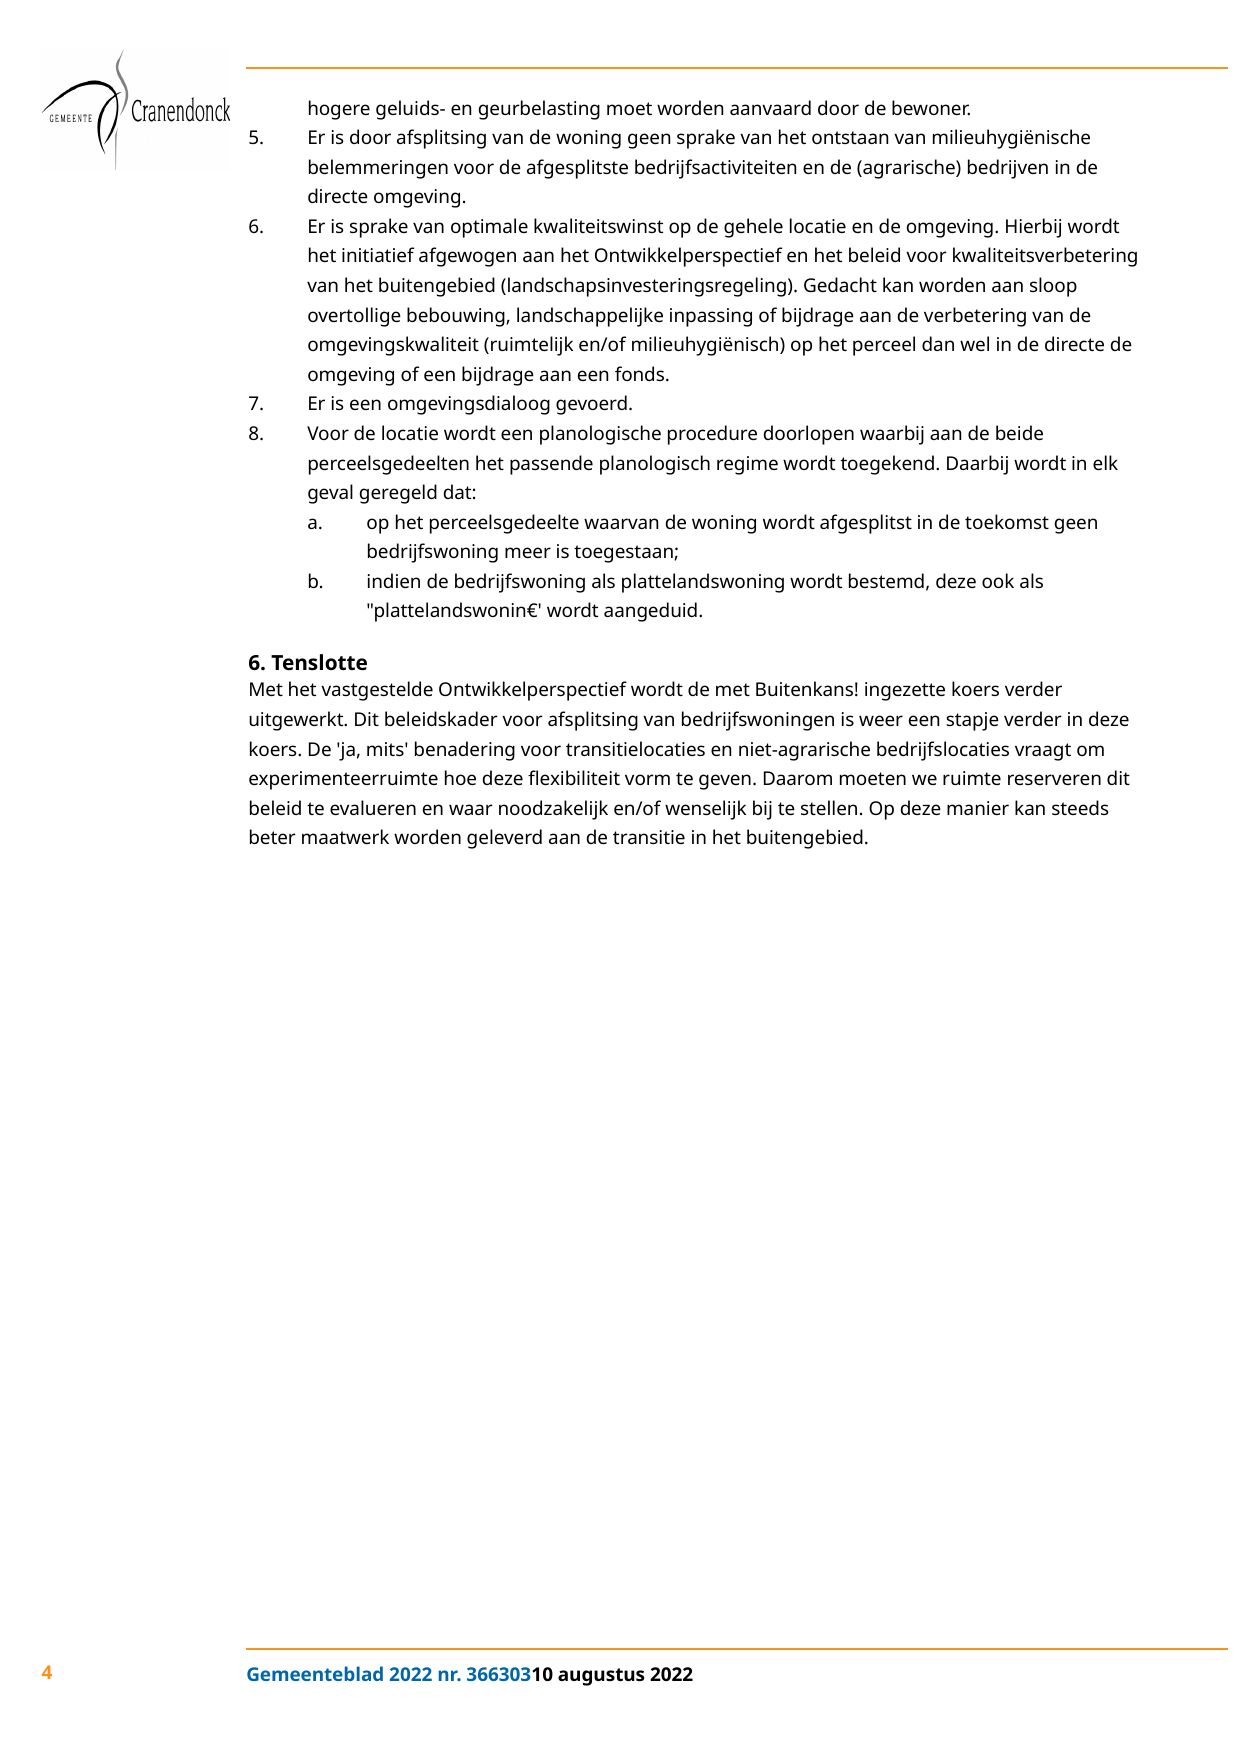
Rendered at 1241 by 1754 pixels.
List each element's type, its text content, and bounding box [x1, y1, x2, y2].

list Voor de locatie wordt een planologische procedure doorlopen waarbij aan de beide perceelsgedeelten het passende planologisch regime wordt toegekend. Daarbij wordt in elk geval geregeld dat: [248, 420, 1152, 505]
list indien de bedrijfswoning als plattelandswoning wordt bestemd, deze ook als "plattelandswonin€' wordt aangeduid. [307, 568, 1152, 623]
list hogere geluids- en geurbelasting moet worden aanvaard door de bewoner. [248, 95, 1152, 121]
list Er is een omgevingsdialoog gevoerd. [248, 391, 1152, 416]
text 6. Tenslotte [248, 648, 1152, 677]
picture [41, 47, 231, 172]
list Er is sprake van optimale kwaliteitswinst op de gehele locatie en de omgeving. Hierbij wordt het initiatief afgewogen aan het Ontwikkelperspectief en het beleid voor kwaliteitsverbetering van het buitengebied (landschapsinvesteringsregeling). Gedacht kan worden aan sloop overtollige bebouwing, landschappelijke inpassing of bijdrage aan de verbetering van de omgevingskwaliteit (ruimtelijk en/of milieuhygiënisch) op het perceel dan wel in de directe de omgeving of een bijdrage aan een fonds. [248, 213, 1152, 387]
text Met het vastgestelde Ontwikkelperspectief wordt de met Buitenkans! ingezette koers verder uitgewerkt. Dit beleidskader voor afsplitsing van bedrijfswoningen is weer een stapje verder in deze koers. De 'ja, mits' benadering voor transitielocaties en niet-agrarische bedrijfslocaties vraagt om experimenteerruimte hoe deze flexibiliteit vorm te geven. Daarom moeten we ruimte reserveren dit beleid te evalueren en waar noodzakelijk en/of wenselijk bij te stellen. Op deze manier kan steeds beter maatwerk worden geleverd aan de transitie in het buitengebied. [248, 677, 1152, 850]
list Er is door afsplitsing van de woning geen sprake van het ontstaan van milieuhygiënische belemmeringen voor de afgesplitste bedrijfsactiviteiten en de (agrarische) bedrijven in de directe omgeving. [248, 124, 1152, 209]
list op het perceelsgedeelte waarvan de woning wordt afgesplitst in de toekomst geen bedrijfswoning meer is toegestaan; [307, 509, 1152, 564]
